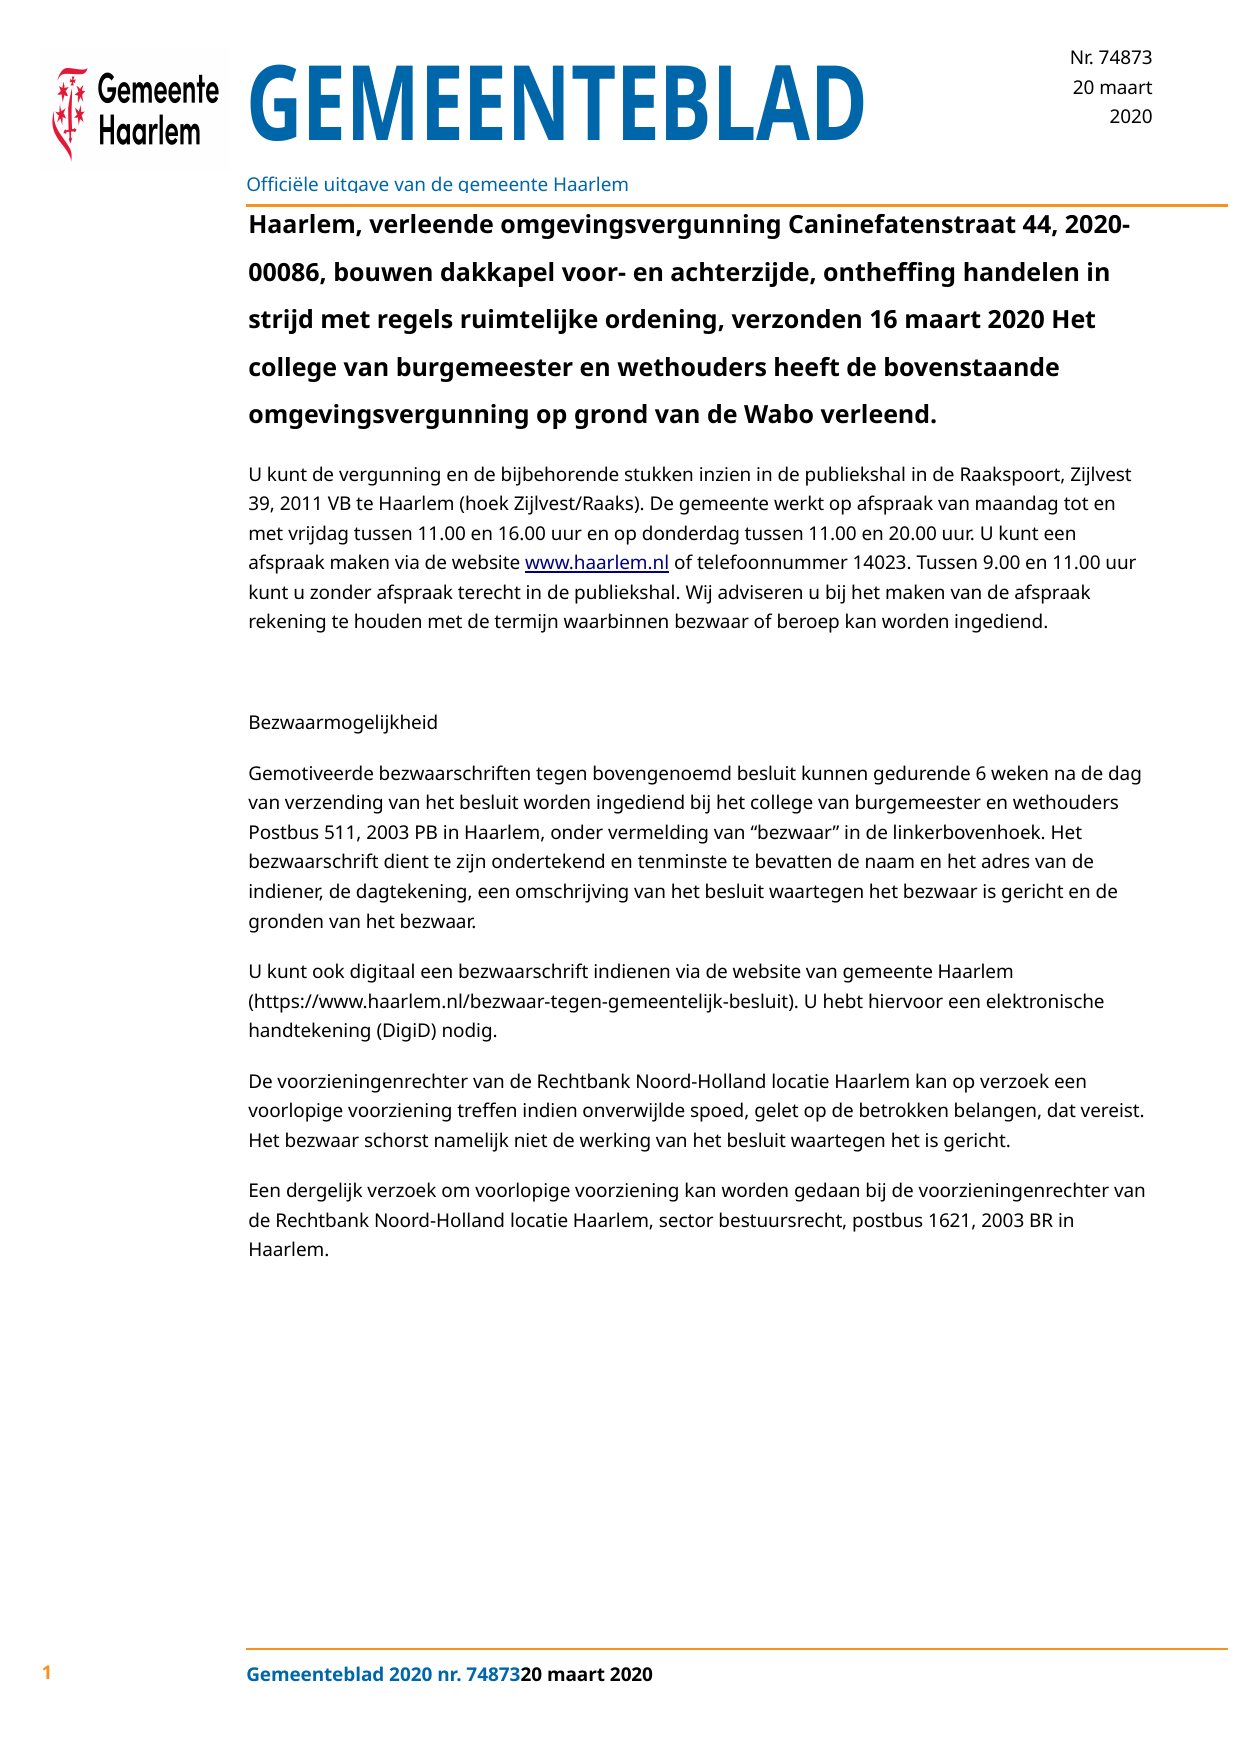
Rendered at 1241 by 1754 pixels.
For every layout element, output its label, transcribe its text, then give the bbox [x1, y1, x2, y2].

text Haarlem, verleende omgevingsvergunning Caninefatenstraat 44, 2020-00086, bouwen dakkapel voor- en achterzijde, ontheffing handelen in strijd met regels ruimtelijke ordening, verzonden 16 maart 2020 Het college van burgemeester en wethouders heeft de bovenstaande omgevingsvergunning op grond van de Wabo verleend. [248, 207, 1152, 431]
text Een dergelijk verzoek om voorlopige voorziening kan worden gedaan bij de voorzieningenrechter van de Rechtbank Noord-Holland locatie Haarlem, sector bestuursrecht, postbus 1621, 2003 BR in Haarlem. [248, 1177, 1152, 1262]
text U kunt de vergunning en de bijbehorende stukken inzien in de publiekshal in de Raakspoort, Zijlvest 39, 2011 VB te Haarlem (hoek Zijlvest/Raaks). De gemeente werkt op afspraak van maandag tot en met vrijdag tussen 11.00 en 16.00 uur en op donderdag tussen 11.00 en 20.00 uur. U kunt een afspraak maken via de website www.haarlem.nl of telefoonnummer 14023. Tussen 9.00 en 11.00 uur kunt u zonder afspraak terecht in de publiekshal. Wij adviseren u bij het maken van de afspraak rekening te houden met de termijn waarbinnen bezwaar of beroep kan worden ingediend. [248, 461, 1152, 634]
text Bezwaarmogelijkheid [248, 709, 1152, 735]
text U kunt ook digitaal een bezwaarschrift indienen via de website van gemeente Haarlem (https://www.haarlem.nl/bezwaar-tegen-gemeentelijk-besluit). U hebt hiervoor een elektronische handtekening (DigiD) nodig. [248, 958, 1152, 1043]
text De voorzieningenrechter van de Rechtbank Noord-Holland locatie Haarlem kan op verzoek een voorlopige voorziening treffen indien onverwijlde spoed, gelet op de betrokken belangen, dat vereist. Het bezwaar schorst namelijk niet de werking van het besluit waartegen het is gericht. [248, 1068, 1152, 1153]
text Gemotiveerde bezwaarschriften tegen bovengenoemd besluit kunnen gedurende 6 weken na de dag van verzending van het besluit worden ingediend bij het college van burgemeester en wethouders Postbus 511, 2003 PB in Haarlem, onder vermelding van “bezwaar” in de linkerbovenhoek. Het bezwaarschrift dient te zijn ondertekend en tenminste te bevatten de naam en het adres van de indiener, de dagtekening, een omschrijving van het besluit waartegen het bezwaar is gericht en de gronden van het bezwaar. [248, 760, 1152, 933]
picture [41, 47, 231, 172]
